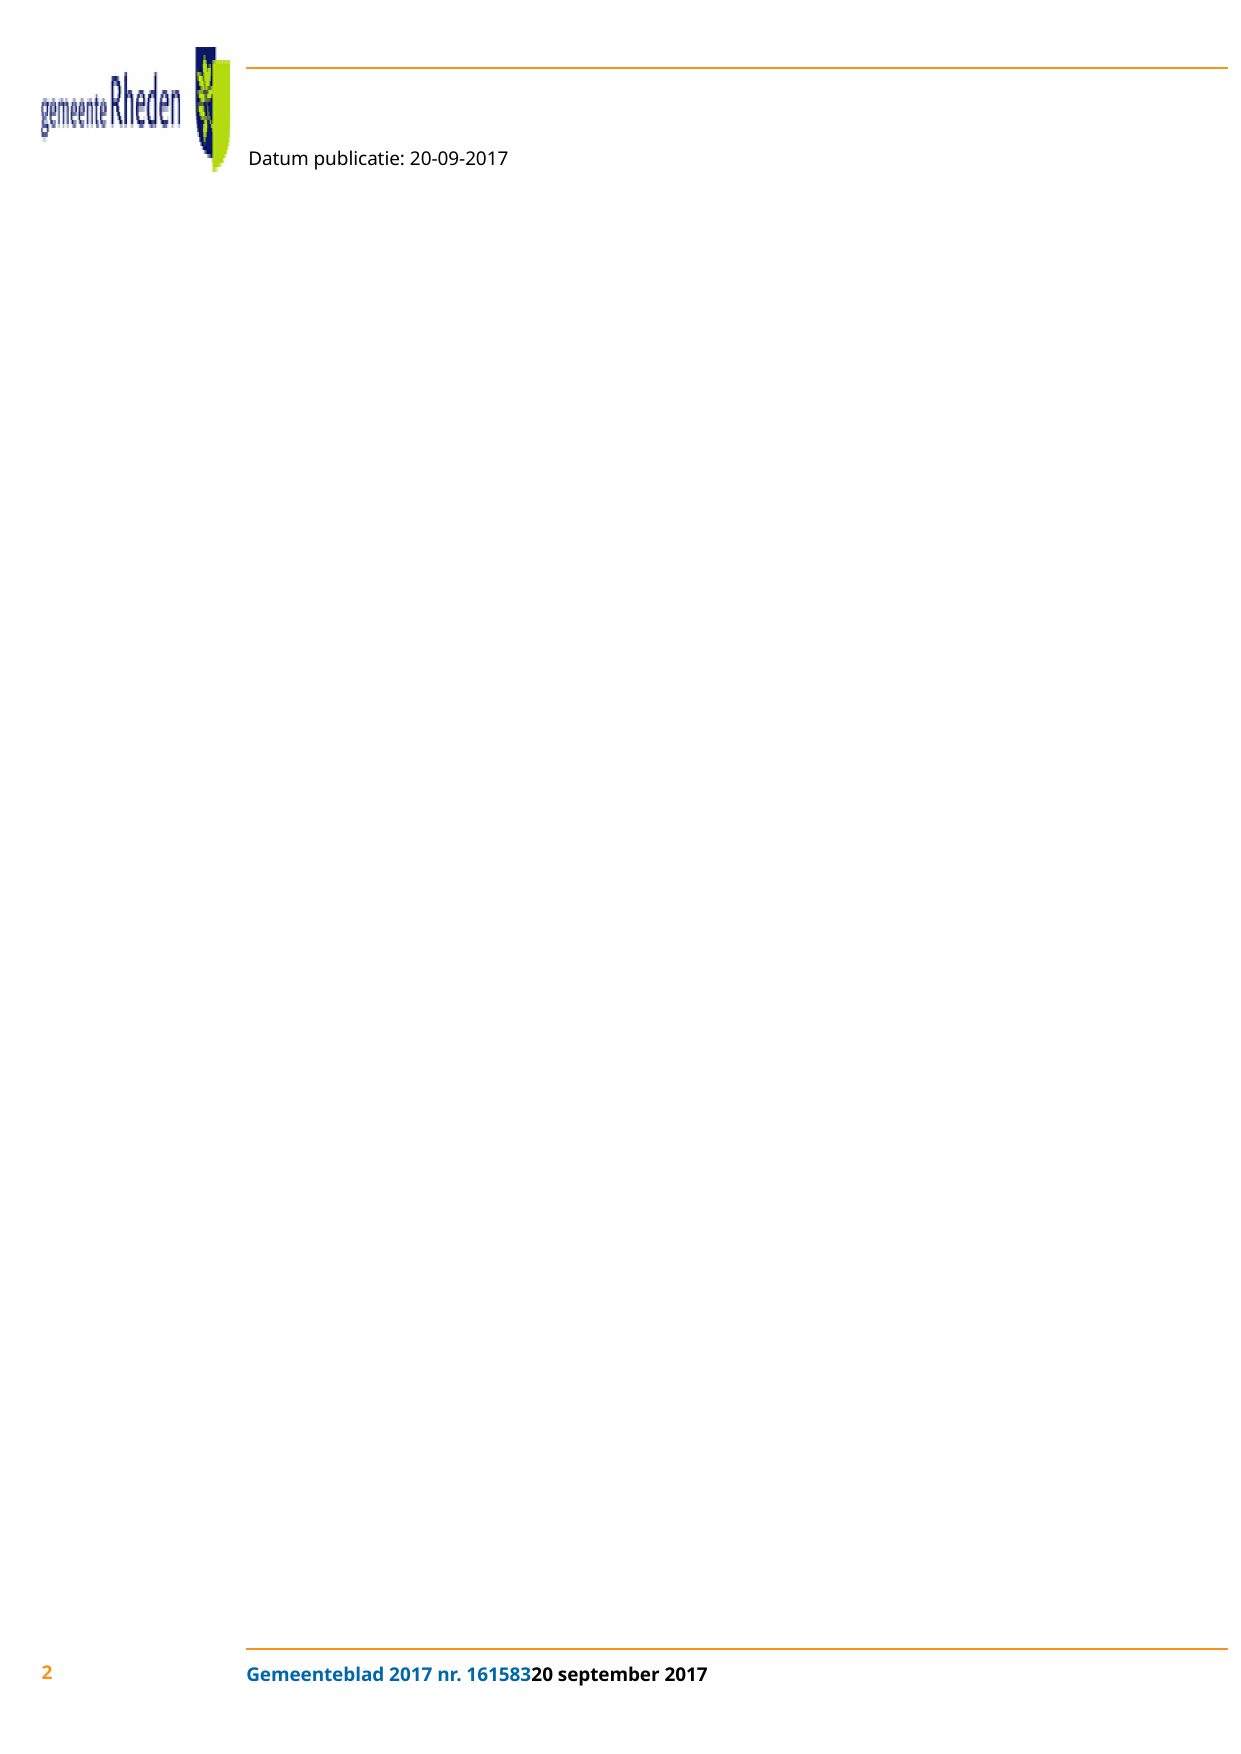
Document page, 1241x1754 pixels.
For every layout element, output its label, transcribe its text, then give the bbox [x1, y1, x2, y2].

text Datum publicatie: 20-09-2017 [248, 145, 1152, 171]
picture [41, 47, 231, 172]
